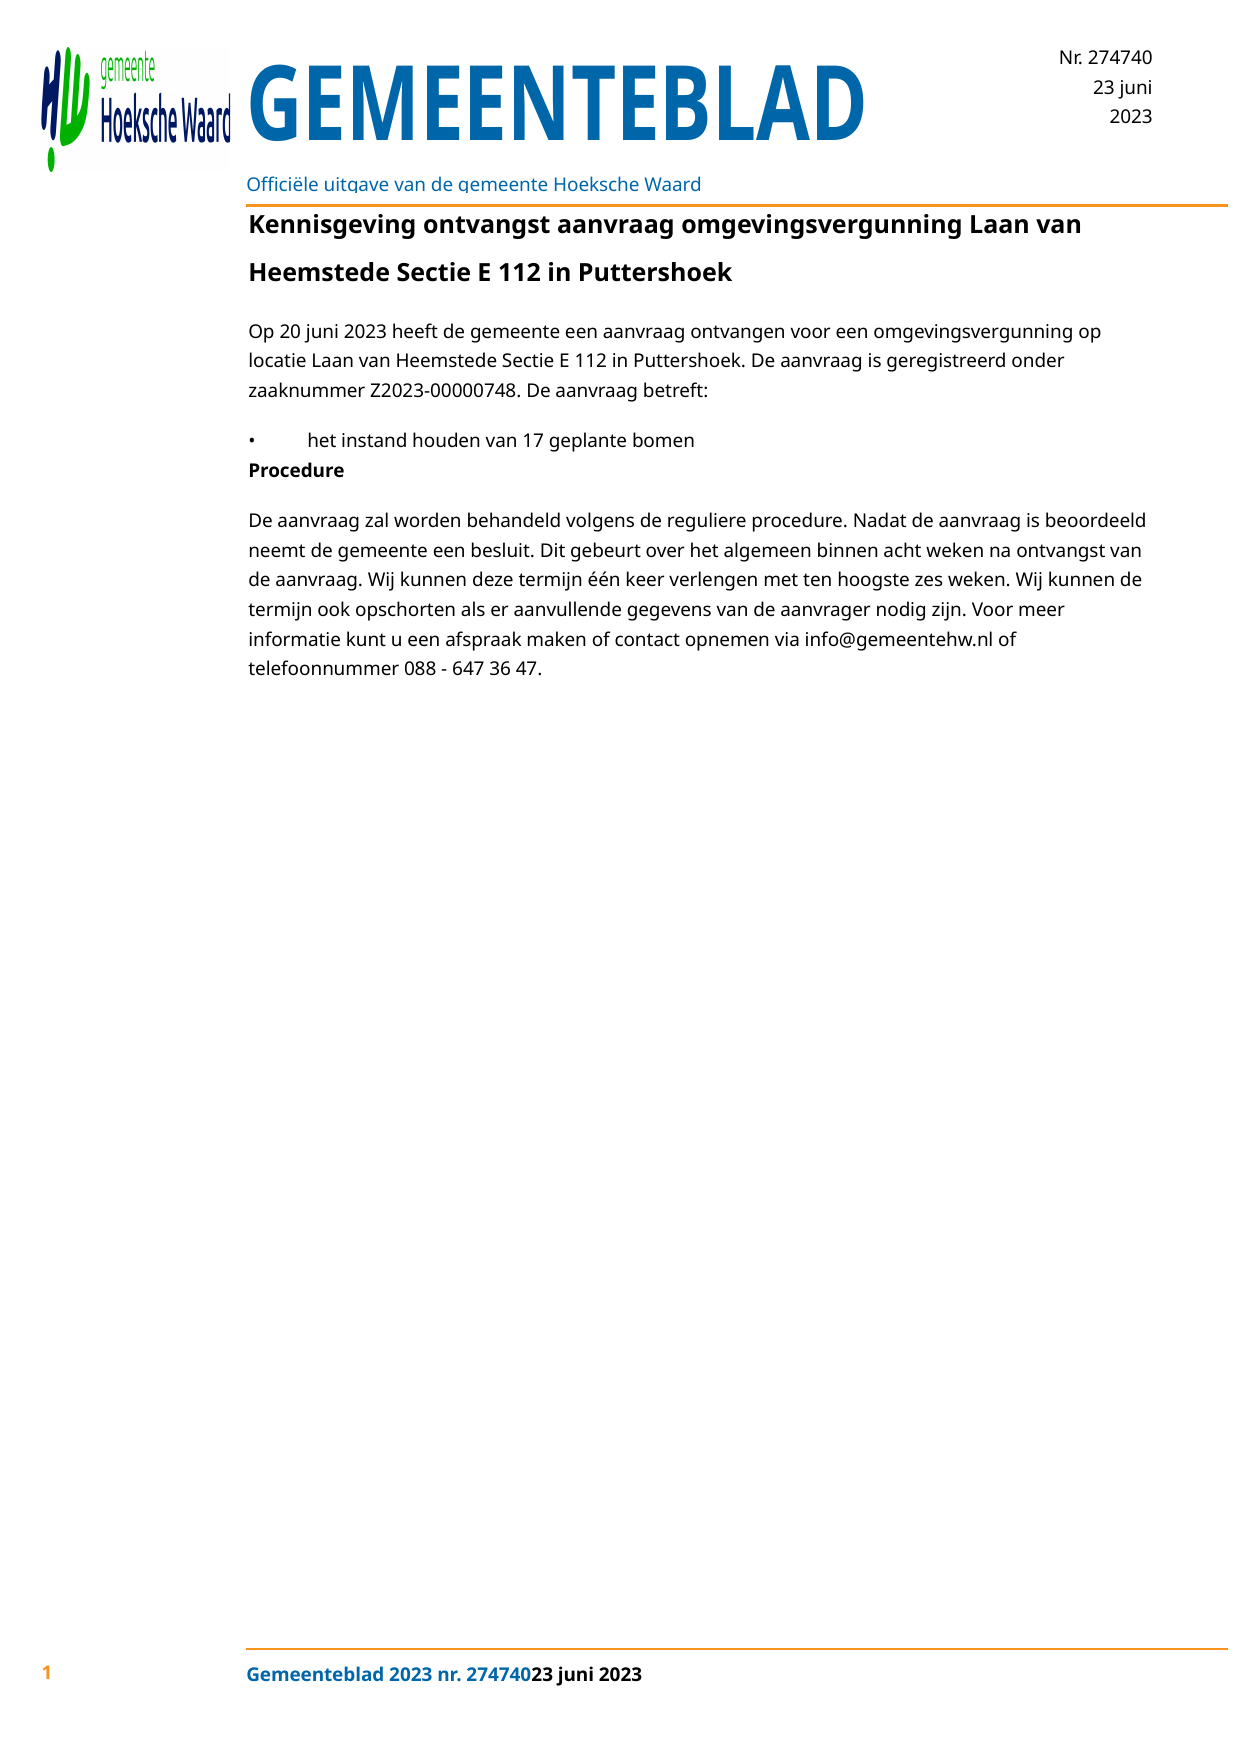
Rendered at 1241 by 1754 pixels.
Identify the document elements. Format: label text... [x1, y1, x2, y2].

list het instand houden van 17 geplante bomen [248, 427, 1152, 453]
picture [41, 47, 231, 172]
text Kennisgeving ontvangst aanvraag omgevingsvergunning Laan van Heemstede Sectie E 112 in Puttershoek [248, 207, 1152, 288]
text Op 20 juni 2023 heeft de gemeente een aanvraag ontvangen voor een omgevingsvergunning op locatie Laan van Heemstede Sectie E 112 in Puttershoek. De aanvraag is geregistreerd onder zaaknummer Z2023-00000748. De aanvraag betreft: [248, 318, 1152, 403]
text Procedure [248, 457, 1152, 483]
text De aanvraag zal worden behandeld volgens de reguliere procedure. Nadat de aanvraag is beoordeeld neemt de gemeente een besluit. Dit gebeurt over het algemeen binnen acht weken na ontvangst van de aanvraag. Wij kunnen deze termijn één keer verlengen met ten hoogste zes weken. Wij kunnen de termijn ook opschorten als er aanvullende gegevens van de aanvrager nodig zijn. Voor meer informatie kunt u een afspraak maken of contact opnemen via info@gemeentehw.nl of telefoonnummer 088 - 647 36 47. [248, 507, 1152, 681]
